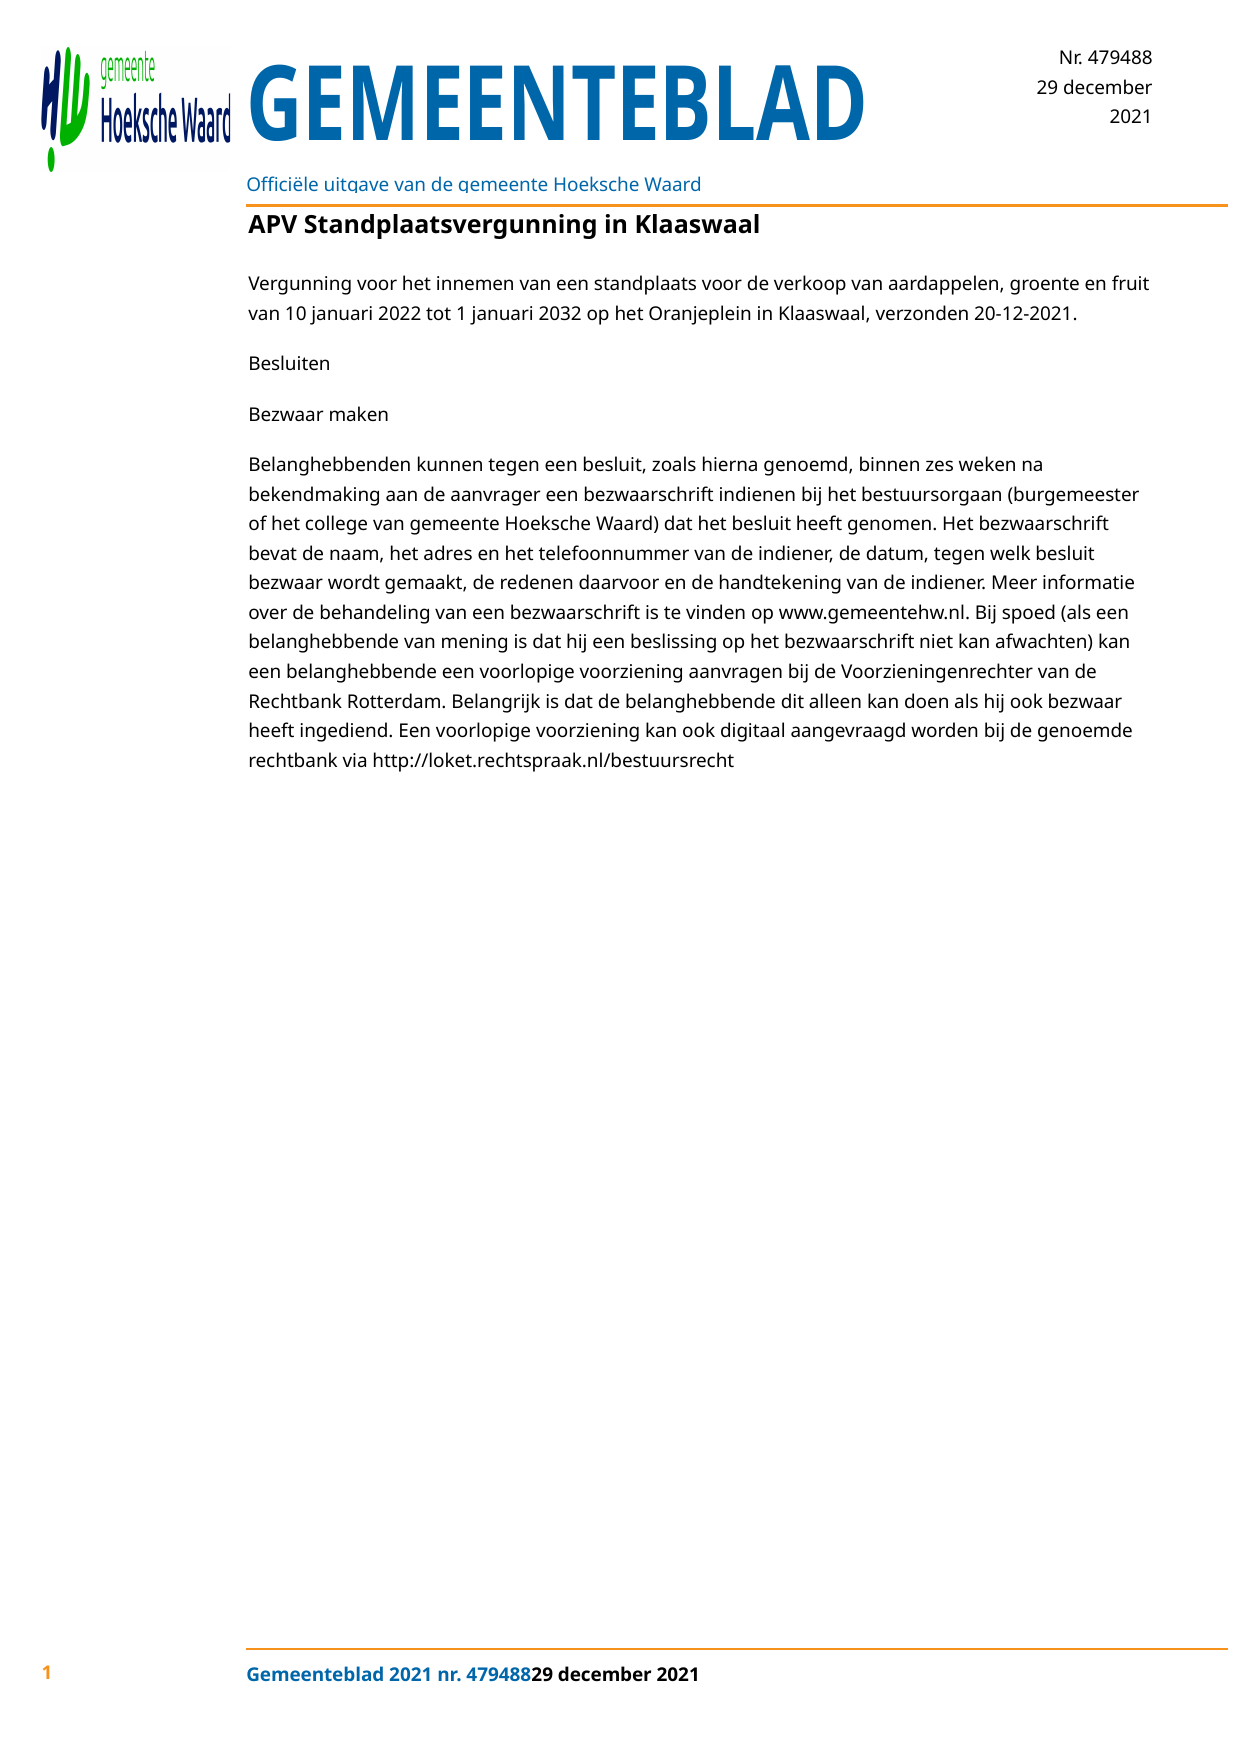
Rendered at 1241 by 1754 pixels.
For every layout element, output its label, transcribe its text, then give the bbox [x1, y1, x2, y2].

text Bezwaar maken [248, 401, 1152, 426]
text Besluiten [248, 350, 1152, 376]
text Vergunning voor het innemen van een standplaats voor de verkoop van aardappelen, groente en fruit van 10 januari 2022 tot 1 januari 2032 op het Oranjeplein in Klaaswaal, verzonden 20-12-2021. [248, 270, 1152, 326]
picture [41, 47, 231, 172]
text Belanghebbenden kunnen tegen een besluit, zoals hierna genoemd, binnen zes weken na bekendmaking aan de aanvrager een bezwaarschrift indienen bij het bestuursorgaan (burgemeester of het college van gemeente Hoeksche Waard) dat het besluit heeft genomen. Het bezwaarschrift bevat de naam, het adres en het telefoonnummer van de indiener, de datum, tegen welk besluit bezwaar wordt gemaakt, de redenen daarvoor en de handtekening van de indiener. Meer informatie over de behandeling van een bezwaarschrift is te vinden op www.gemeentehw.nl. Bij spoed (als een belanghebbende van mening is dat hij een beslissing op het bezwaarschrift niet kan afwachten) kan een belanghebbende een voorlopige voorziening aanvragen bij de Voorzieningenrechter van de Rechtbank Rotterdam. Belangrijk is dat de belanghebbende dit alleen kan doen als hij ook bezwaar heeft ingediend. Een voorlopige voorziening kan ook digitaal aangevraagd worden bij de genoemde rechtbank via http://loket.rechtspraak.nl/bestuursrecht [248, 451, 1152, 773]
text APV Standplaatsvergunning in Klaaswaal [248, 207, 1152, 241]
